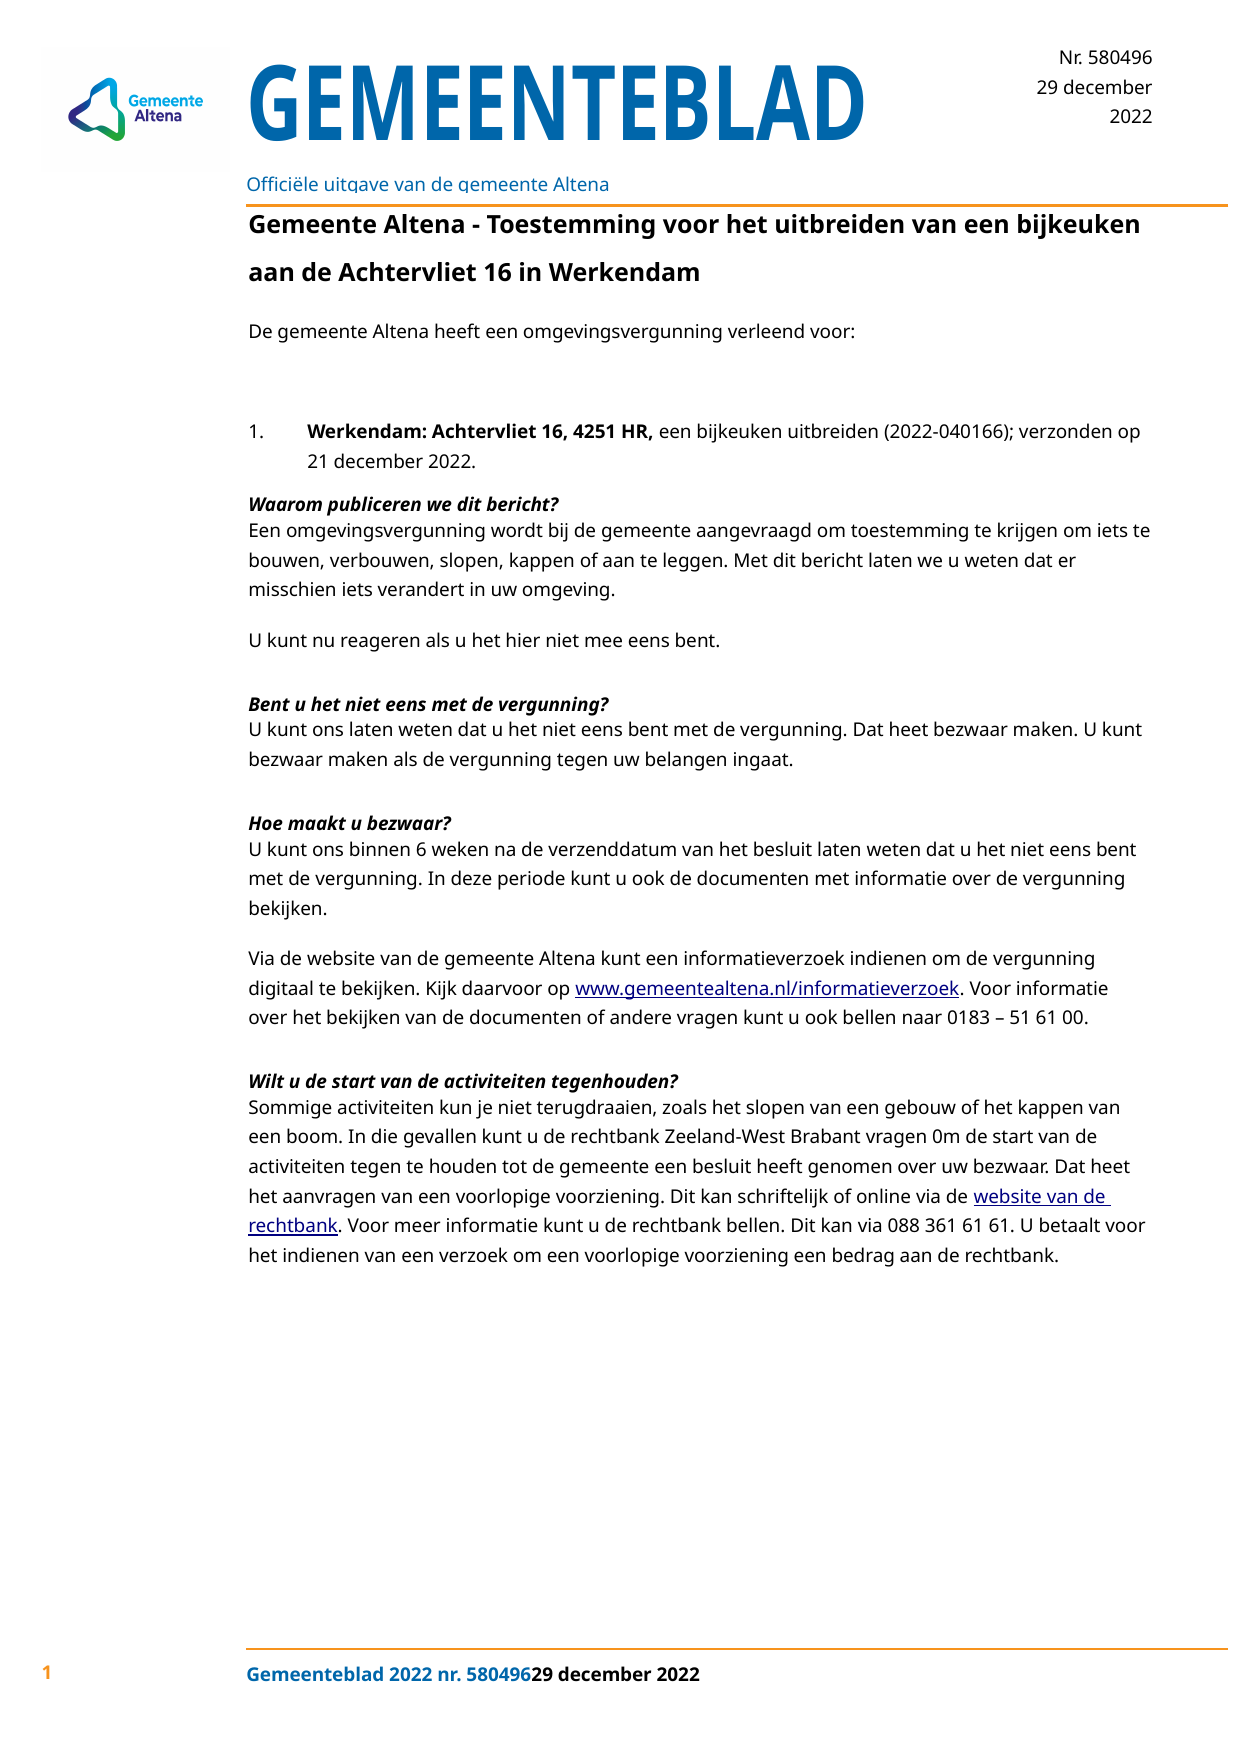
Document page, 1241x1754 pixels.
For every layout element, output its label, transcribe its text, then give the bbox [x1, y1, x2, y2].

text Wilt u de start van de activiteiten tegenhouden? [248, 1068, 1152, 1094]
text U kunt nu reageren als u het hier niet mee eens bent. [248, 627, 1152, 652]
text Waarom publiceren we dit bericht? [248, 491, 1152, 517]
text De gemeente Altena heeft een omgevingsvergunning verleend voor: [248, 318, 1152, 344]
text Hoe maakt u bezwaar? [248, 810, 1152, 836]
text Via de website van de gemeente Altena kunt een informatieverzoek indienen om de vergunning digitaal te bekijken. Kijk daarvoor op www.gemeentealtena.nl/informatieverzoek. Voor informatie over het bekijken van de documenten of andere vragen kunt u ook bellen naar 0183 – 51 61 00. [248, 945, 1152, 1030]
text Bent u het niet eens met de vergunning? [248, 691, 1152, 716]
text Sommige activiteiten kun je niet terugdraaien, zoals het slopen van een gebouw of het kappen van een boom. In die gevallen kunt u de rechtbank Zeeland-West Brabant vragen 0m de start van de activiteiten tegen te houden tot de gemeente een besluit heeft genomen over uw bezwaar. Dat heet het aanvragen van een voorlopige voorziening. Dit kan schriftelijk of online via de website van de rechtbank. Voor meer informatie kunt u de rechtbank bellen. Dit kan via 088 361 61 61. U betaalt voor het indienen van een verzoek om een voorlopige voorziening een bedrag aan de rechtbank. [248, 1094, 1152, 1268]
text Gemeente Altena - Toestemming voor het uitbreiden van een bijkeuken aan de Achtervliet 16 in Werkendam [248, 207, 1152, 288]
picture [41, 47, 231, 172]
text Een omgevingsvergunning wordt bij de gemeente aangevraagd om toestemming te krijgen om iets te bouwen, verbouwen, slopen, kappen of aan te leggen. Met dit bericht laten we u weten dat er misschien iets verandert in uw omgeving. [248, 517, 1152, 602]
list Werkendam: Achtervliet 16, 4251 HR, een bijkeuken uitbreiden (2022-040166); verzonden op 21 december 2022. [248, 419, 1152, 474]
text U kunt ons binnen 6 weken na de verzenddatum van het besluit laten weten dat u het niet eens bent met de vergunning. In deze periode kunt u ook de documenten met informatie over de vergunning bekijken. [248, 836, 1152, 921]
text U kunt ons laten weten dat u het niet eens bent met de vergunning. Dat heet bezwaar maken. U kunt bezwaar maken als de vergunning tegen uw belangen ingaat. [248, 716, 1152, 772]
